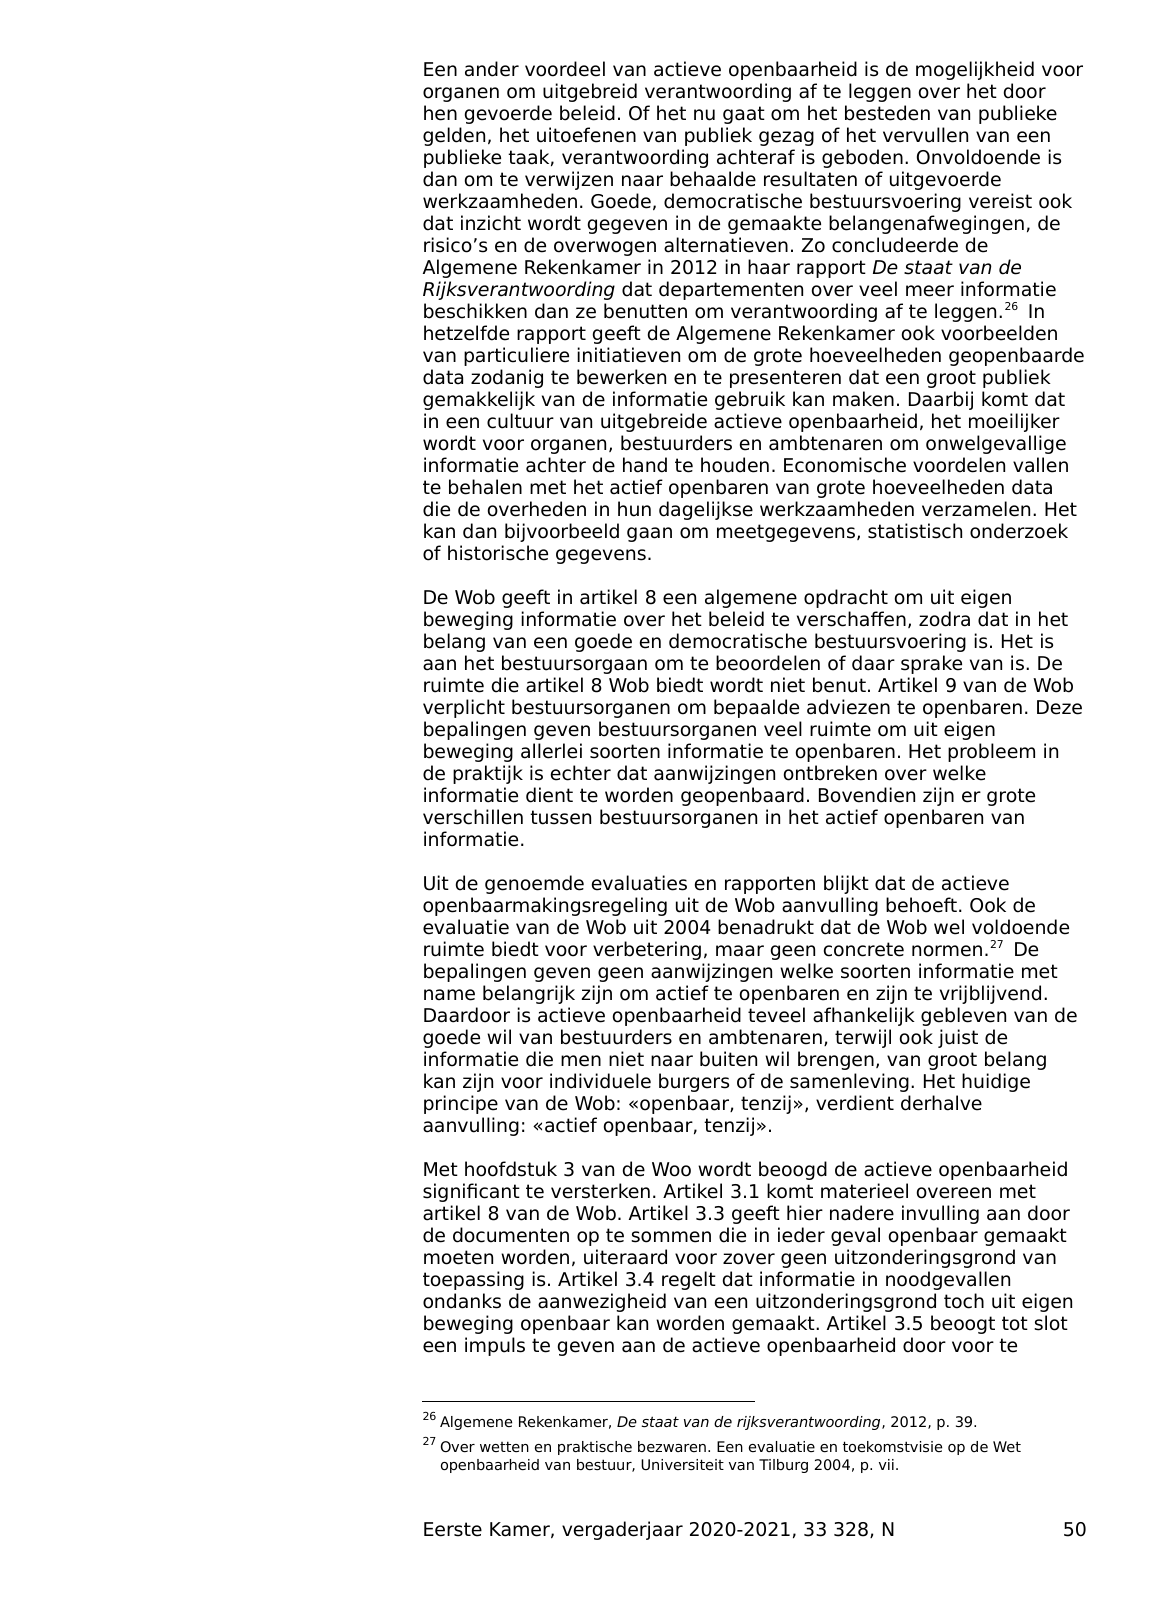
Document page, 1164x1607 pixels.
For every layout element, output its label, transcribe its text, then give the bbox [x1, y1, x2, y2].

text Over wetten en praktische bezwaren. Een evaluatie en toekomstvisie op de Wet openbaarheid van bestuur, Universiteit van Tilburg 2004, p. vii. [422, 1435, 1087, 1474]
text Uit de genoemde evaluaties en rapporten blijkt dat de actieve openbaarmakingsregeling uit de Wob aanvulling behoeft. Ook de evaluatie van de Wob uit 2004 benadrukt dat de Wob wel voldoende ruimte biedt voor verbetering, maar geen concrete normen. De bepalingen geven geen aanwijzingen welke soorten informatie met name belangrijk zijn om actief te openbaren en zijn te vrijblijvend. Daardoor is actieve openbaarheid teveel afhankelijk gebleven van de goede wil van bestuurders en ambtenaren, terwijl ook juist de informatie die men niet naar buiten wil brengen, van groot belang kan zijn voor individuele burgers of de samenleving. Het huidige principe van de Wob: «openbaar, tenzij», verdient derhalve aanvulling: «actief openbaar, tenzij». [422, 873, 1087, 1136]
text De Wob geeft in artikel 8 een algemene opdracht om uit eigen beweging informatie over het beleid te verschaffen, zodra dat in het belang van een goede en democratische bestuursvoering is. Het is aan het bestuursorgaan om te beoordelen of daar sprake van is. De ruimte die artikel 8 Wob biedt wordt niet benut. Artikel 9 van de Wob verplicht bestuursorganen om bepaalde adviezen te openbaren. Deze bepalingen geven bestuursorganen veel ruimte om uit eigen beweging allerlei soorten informatie te openbaren. Het probleem in de praktijk is echter dat aanwijzingen ontbreken over welke informatie dient te worden geopenbaard. Bovendien zijn er grote verschillen tussen bestuursorganen in het actief openbaren van informatie. [422, 587, 1087, 851]
text Algemene Rekenkamer, De staat van de rijksverantwoording, 2012, p. 39. [422, 1410, 1087, 1432]
text Een ander voordeel van actieve openbaarheid is de mogelijkheid voor organen om uitgebreid verantwoording af te leggen over het door hen gevoerde beleid. Of het nu gaat om het besteden van publieke gelden, het uitoefenen van publiek gezag of het vervullen van een publieke taak, verantwoording achteraf is geboden. Onvoldoende is dan om te verwijzen naar behaalde resultaten of uitgevoerde werkzaamheden. Goede, democratische bestuursvoering vereist ook dat inzicht wordt gegeven in de gemaakte belangenafwegingen, de risico’s en de overwogen alternatieven. Zo concludeerde de Algemene Rekenkamer in 2012 in haar rapport De staat van de Rijksverantwoording dat departementen over veel meer informatie beschikken dan ze benutten om verantwoording af te leggen. In hetzelfde rapport geeft de Algemene Rekenkamer ook voorbeelden van particuliere initiatieven om de grote hoeveelheden geopenbaarde data zodanig te bewerken en te presenteren dat een groot publiek gemakkelijk van de informatie gebruik kan maken. Daarbij komt dat in een cultuur van uitgebreide actieve openbaarheid, het moeilijker wordt voor organen, bestuurders en ambtenaren om onwelgevallige informatie achter de hand te houden. Economische voordelen vallen te behalen met het actief openbaren van grote hoeveelheden data die de overheden in hun dagelijkse werkzaamheden verzamelen. Het kan dan bijvoorbeeld gaan om meetgegevens, statistisch onderzoek of historische gegevens. [422, 59, 1087, 564]
text Met hoofdstuk 3 van de Woo wordt beoogd de actieve openbaarheid significant te versterken. Artikel 3.1 komt materieel overeen met artikel 8 van de Wob. Artikel 3.3 geeft hier nadere invulling aan door de documenten op te sommen die in ieder geval openbaar gemaakt moeten worden, uiteraard voor zover geen uitzonderingsgrond van toepassing is. Artikel 3.4 regelt dat informatie in noodgevallen ondanks de aanwezigheid van een uitzonderingsgrond toch uit eigen beweging openbaar kan worden gemaakt. Artikel 3.5 beoogt tot slot een impuls te geven aan de actieve openbaarheid door voor te [422, 1159, 1087, 1356]
